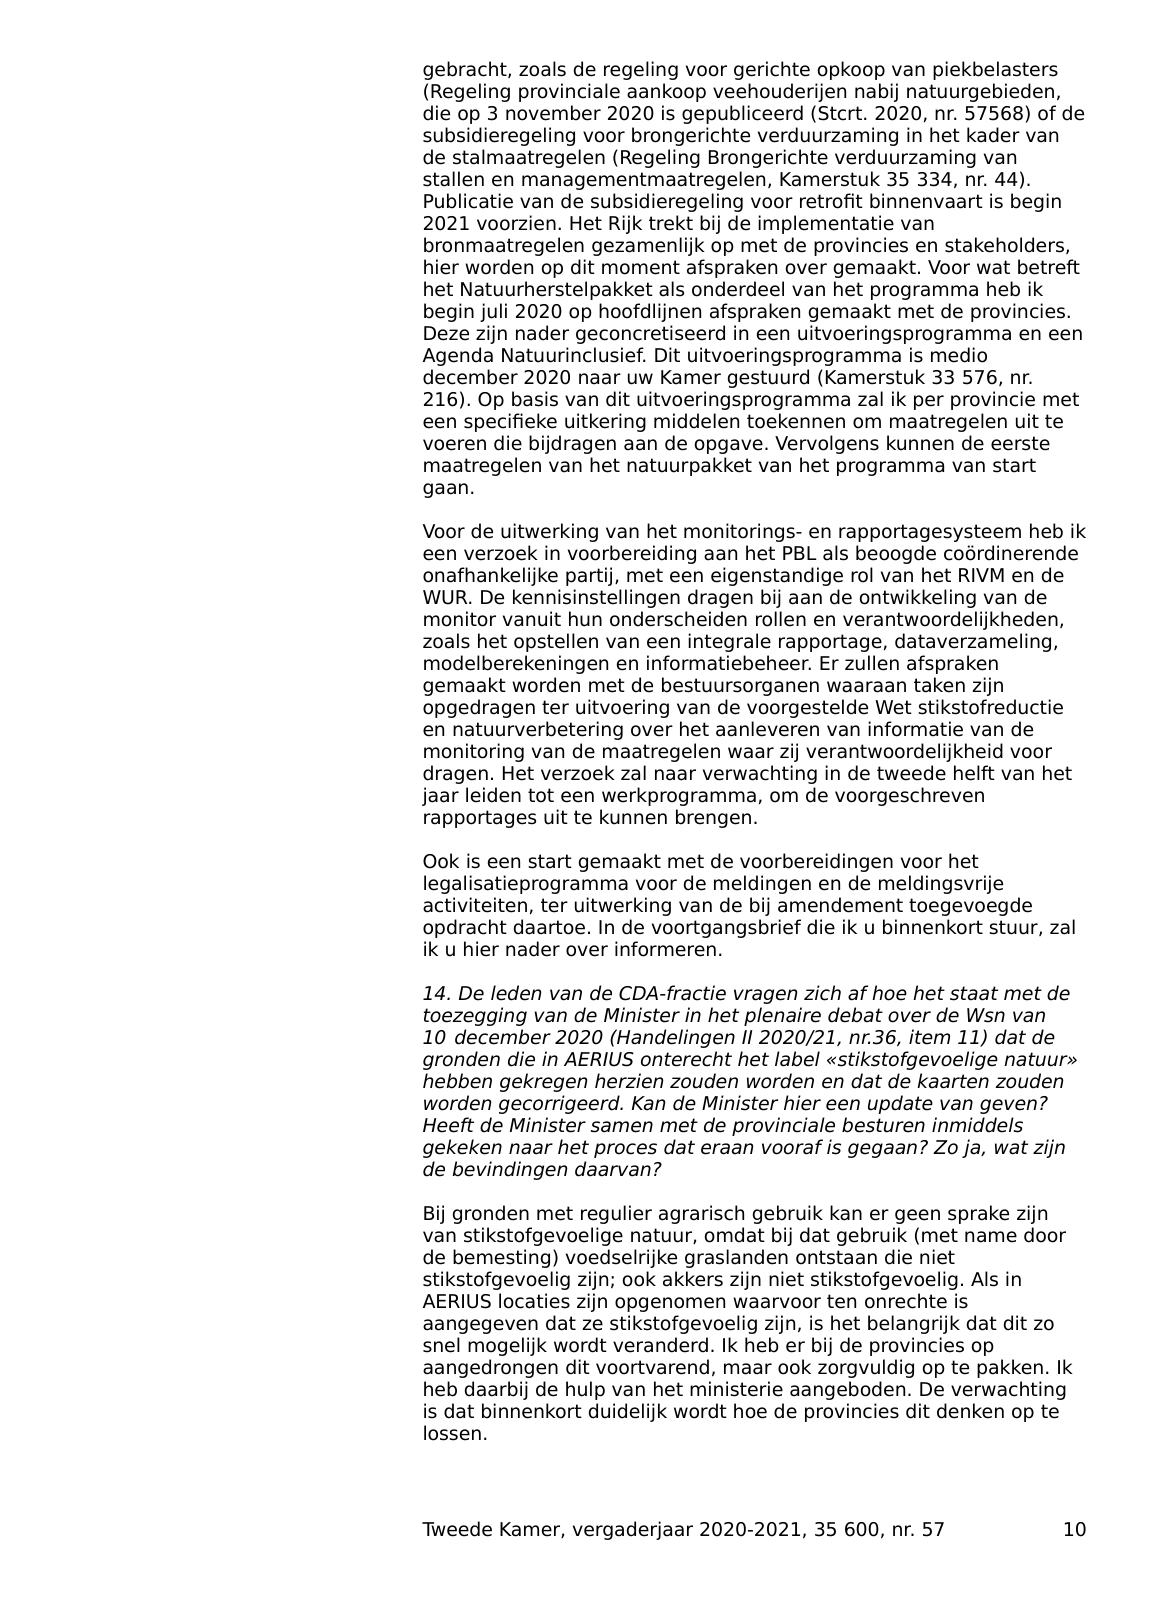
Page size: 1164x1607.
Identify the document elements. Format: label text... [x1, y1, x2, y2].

text Ook is een start gemaakt met de voorbereidingen voor het legalisatieprogramma voor de meldingen en de meldingsvrije activiteiten, ter uitwerking van de bij amendement toegevoegde opdracht daartoe. In de voortgangsbrief die ik u binnenkort stuur, zal ik u hier nader over informeren. [422, 851, 1087, 961]
text Bij gronden met regulier agrarisch gebruik kan er geen sprake zijn van stikstofgevoelige natuur, omdat bij dat gebruik (met name door de bemesting) voedselrijke graslanden ontstaan die niet stikstofgevoelig zijn; ook akkers zijn niet stikstofgevoelig. Als in AERIUS locaties zijn opgenomen waarvoor ten onrechte is aangegeven dat ze stikstofgevoelig zijn, is het belangrijk dat dit zo snel mogelijk wordt veranderd. Ik heb er bij de provincies op aangedrongen dit voortvarend, maar ook zorgvuldig op te pakken. Ik heb daarbij de hulp van het ministerie aangeboden. De verwachting is dat binnenkort duidelijk wordt hoe de provincies dit denken op te lossen. [422, 1203, 1087, 1444]
text 14. De leden van de CDA-fractie vragen zich af hoe het staat met de toezegging van de Minister in het plenaire debat over de Wsn van 10 december 2020 (Handelingen II 2020/21, nr.36, item 11) dat de gronden die in AERIUS onterecht het label «stikstofgevoelige natuur» hebben gekregen herzien zouden worden en dat de kaarten zouden worden gecorrigeerd. Kan de Minister hier een update van geven? Heeft de Minister samen met de provinciale besturen inmiddels gekeken naar het proces dat eraan vooraf is gegaan? Zo ja, wat zijn de bevindingen daarvan? [422, 983, 1087, 1181]
text Voor de uitwerking van het monitorings- en rapportagesysteem heb ik een verzoek in voorbereiding aan het PBL als beoogde coördinerende onafhankelijke partij, met een eigenstandige rol van het RIVM en de WUR. De kennisinstellingen dragen bij aan de ontwikkeling van de monitor vanuit hun onderscheiden rollen en verantwoordelijkheden, zoals het opstellen van een integrale rapportage, dataverzameling, modelberekeningen en informatiebeheer. Er zullen afspraken gemaakt worden met de bestuursorganen waaraan taken zijn opgedragen ter uitvoering van de voorgestelde Wet stikstofreductie en natuurverbetering over het aanleveren van informatie van de monitoring van de maatregelen waar zij verantwoordelijkheid voor dragen. Het verzoek zal naar verwachting in de tweede helft van het jaar leiden tot een werkprogramma, om de voorgeschreven rapportages uit te kunnen brengen. [422, 521, 1087, 828]
text gebracht, zoals de regeling voor gerichte opkoop van piekbelasters (Regeling provinciale aankoop veehouderijen nabij natuurgebieden, die op 3 november 2020 is gepubliceerd (Stcrt. 2020, nr. 57568) of de subsidieregeling voor brongerichte verduurzaming in het kader van de stalmaatregelen (Regeling Brongerichte verduurzaming van stallen en managementmaatregelen, Kamerstuk 35 334, nr. 44). Publicatie van de subsidieregeling voor retrofit binnenvaart is begin 2021 voorzien. Het Rijk trekt bij de implementatie van bronmaatregelen gezamenlijk op met de provincies en stakeholders, hier worden op dit moment afspraken over gemaakt. Voor wat betreft het Natuurherstelpakket als onderdeel van het programma heb ik begin juli 2020 op hoofdlijnen afspraken gemaakt met de provincies. Deze zijn nader geconcretiseerd in een uitvoeringsprogramma en een Agenda Natuurinclusief. Dit uitvoeringsprogramma is medio december 2020 naar uw Kamer gestuurd (Kamerstuk 33 576, nr. 216). Op basis van dit uitvoeringsprogramma zal ik per provincie met een specifieke uitkering middelen toekennen om maatregelen uit te voeren die bijdragen aan de opgave. Vervolgens kunnen de eerste maatregelen van het natuurpakket van het programma van start gaan. [422, 59, 1087, 499]
